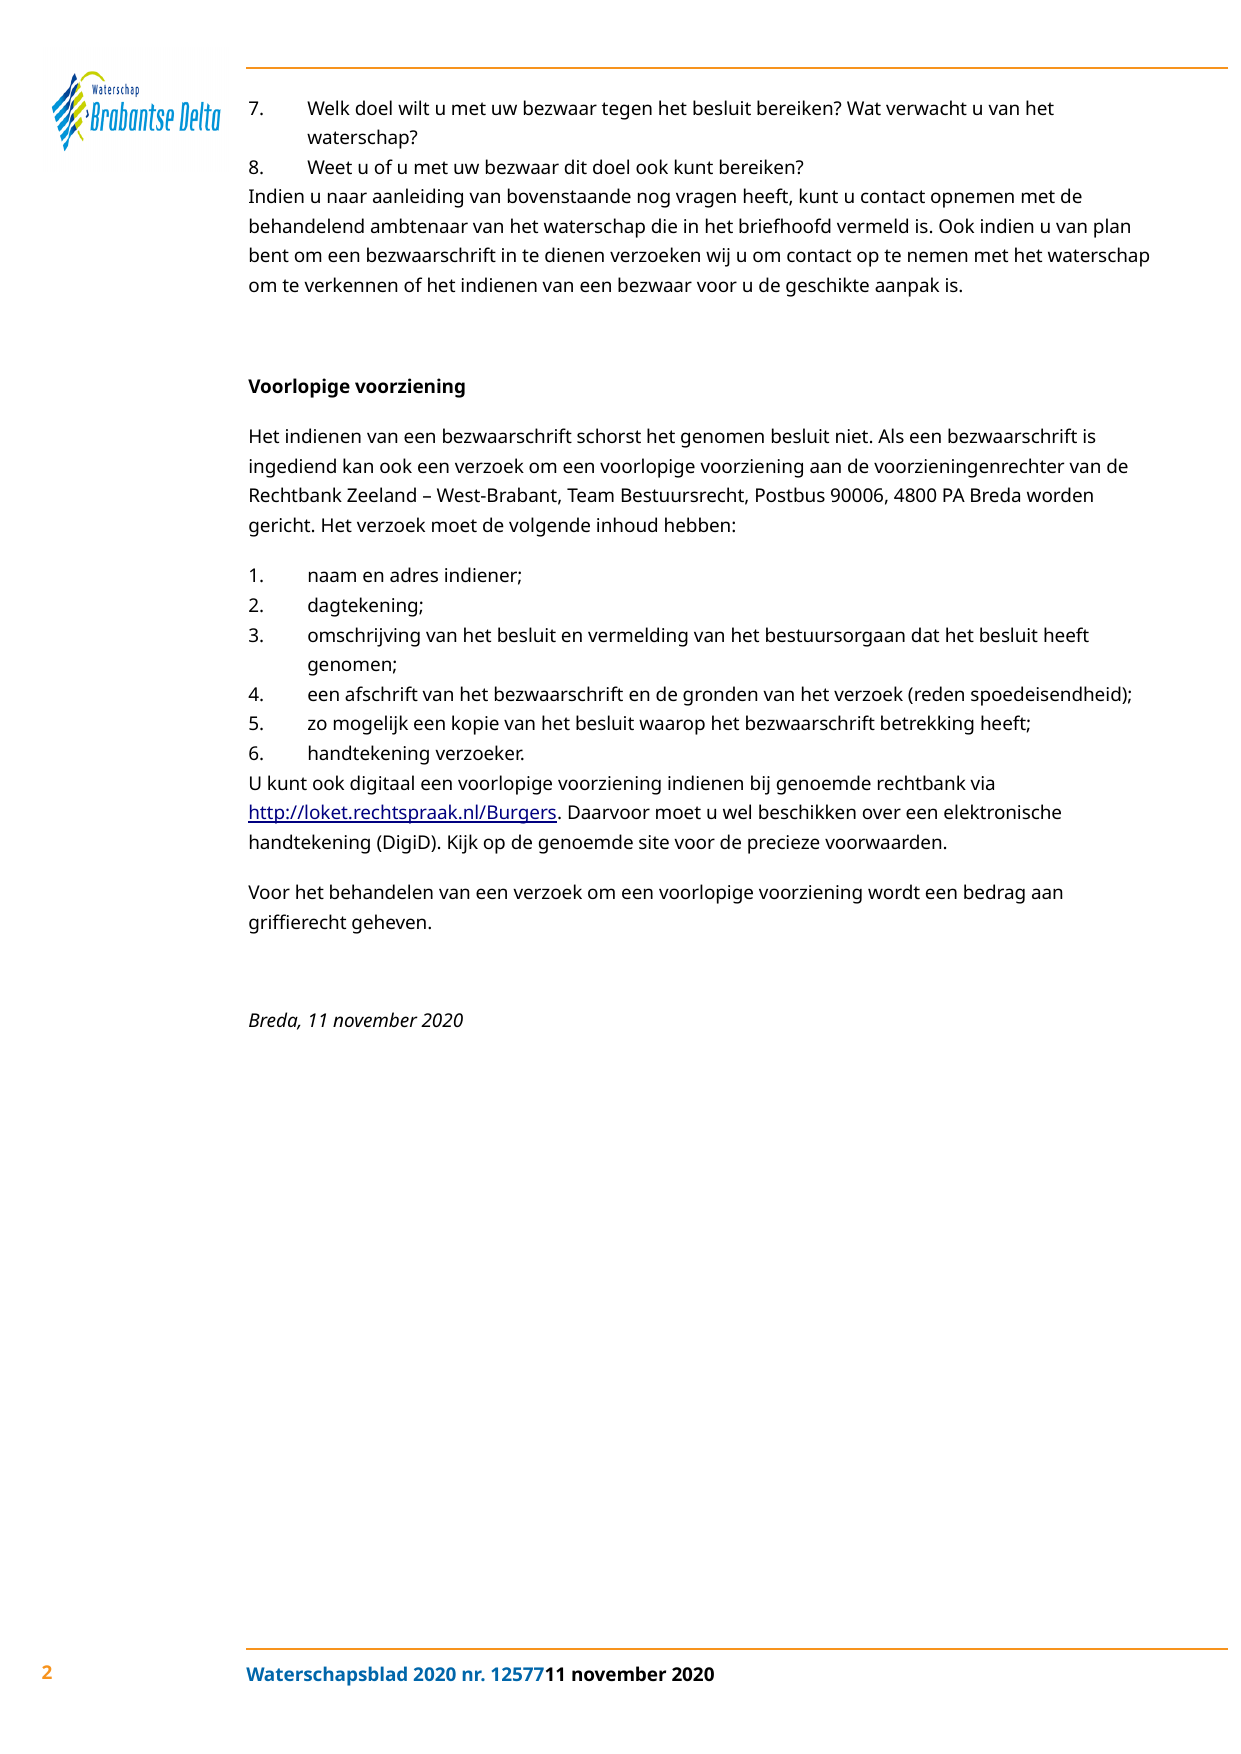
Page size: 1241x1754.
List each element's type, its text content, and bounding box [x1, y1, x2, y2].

text Het indienen van een bezwaarschrift schorst het genomen besluit niet. Als een bezwaarschrift is ingediend kan ook een verzoek om een voorlopige voorziening aan de voorzieningenrechter van de Rechtbank Zeeland – West-Brabant, Team Bestuursrecht, Postbus 90006, 4800 PA Breda worden gericht. Het verzoek moet de volgende inhoud hebben: [248, 423, 1152, 538]
text U kunt ook digitaal een voorlopige voorziening indienen bij genoemde rechtbank via http://loket.rechtspraak.nl/Burgers. Daarvoor moet u wel beschikken over een elektronische handtekening (DigiD). Kijk op de genoemde site voor de precieze voorwaarden. [248, 770, 1152, 855]
picture [41, 47, 231, 172]
text Indien u naar aanleiding van bovenstaande nog vragen heeft, kunt u contact opnemen met de behandelend ambtenaar van het waterschap die in het briefhoofd vermeld is. Ook indien u van plan bent om een bezwaarschrift in te dienen verzoeken wij u om contact op te nemen met het waterschap om te verkennen of het indienen van een bezwaar voor u de geschikte aanpak is. [248, 183, 1152, 298]
list zo mogelijk een kopie van het besluit waarop het bezwaarschrift betrekking heeft; [248, 711, 1152, 736]
list omschrijving van het besluit en vermelding van het bestuursorgaan dat het besluit heeft genomen; [248, 622, 1152, 677]
list naam en adres indiener; [248, 563, 1152, 588]
list handtekening verzoeker. [248, 740, 1152, 766]
text Breda, 11 november 2020 [248, 1007, 1152, 1033]
list Weet u of u met uw bezwaar dit doel ook kunt bereiken? [248, 154, 1152, 180]
list een afschrift van het bezwaarschrift en de gronden van het verzoek (reden spoedeisendheid); [248, 681, 1152, 707]
text Voor het behandelen van een verzoek om een voorlopige voorziening wordt een bedrag aan griffierecht geheven. [248, 879, 1152, 935]
text Voorlopige voorziening [248, 373, 1152, 399]
list dagtekening; [248, 592, 1152, 618]
list Welk doel wilt u met uw bezwaar tegen het besluit bereiken? Wat verwacht u van het waterschap? [248, 95, 1152, 150]
